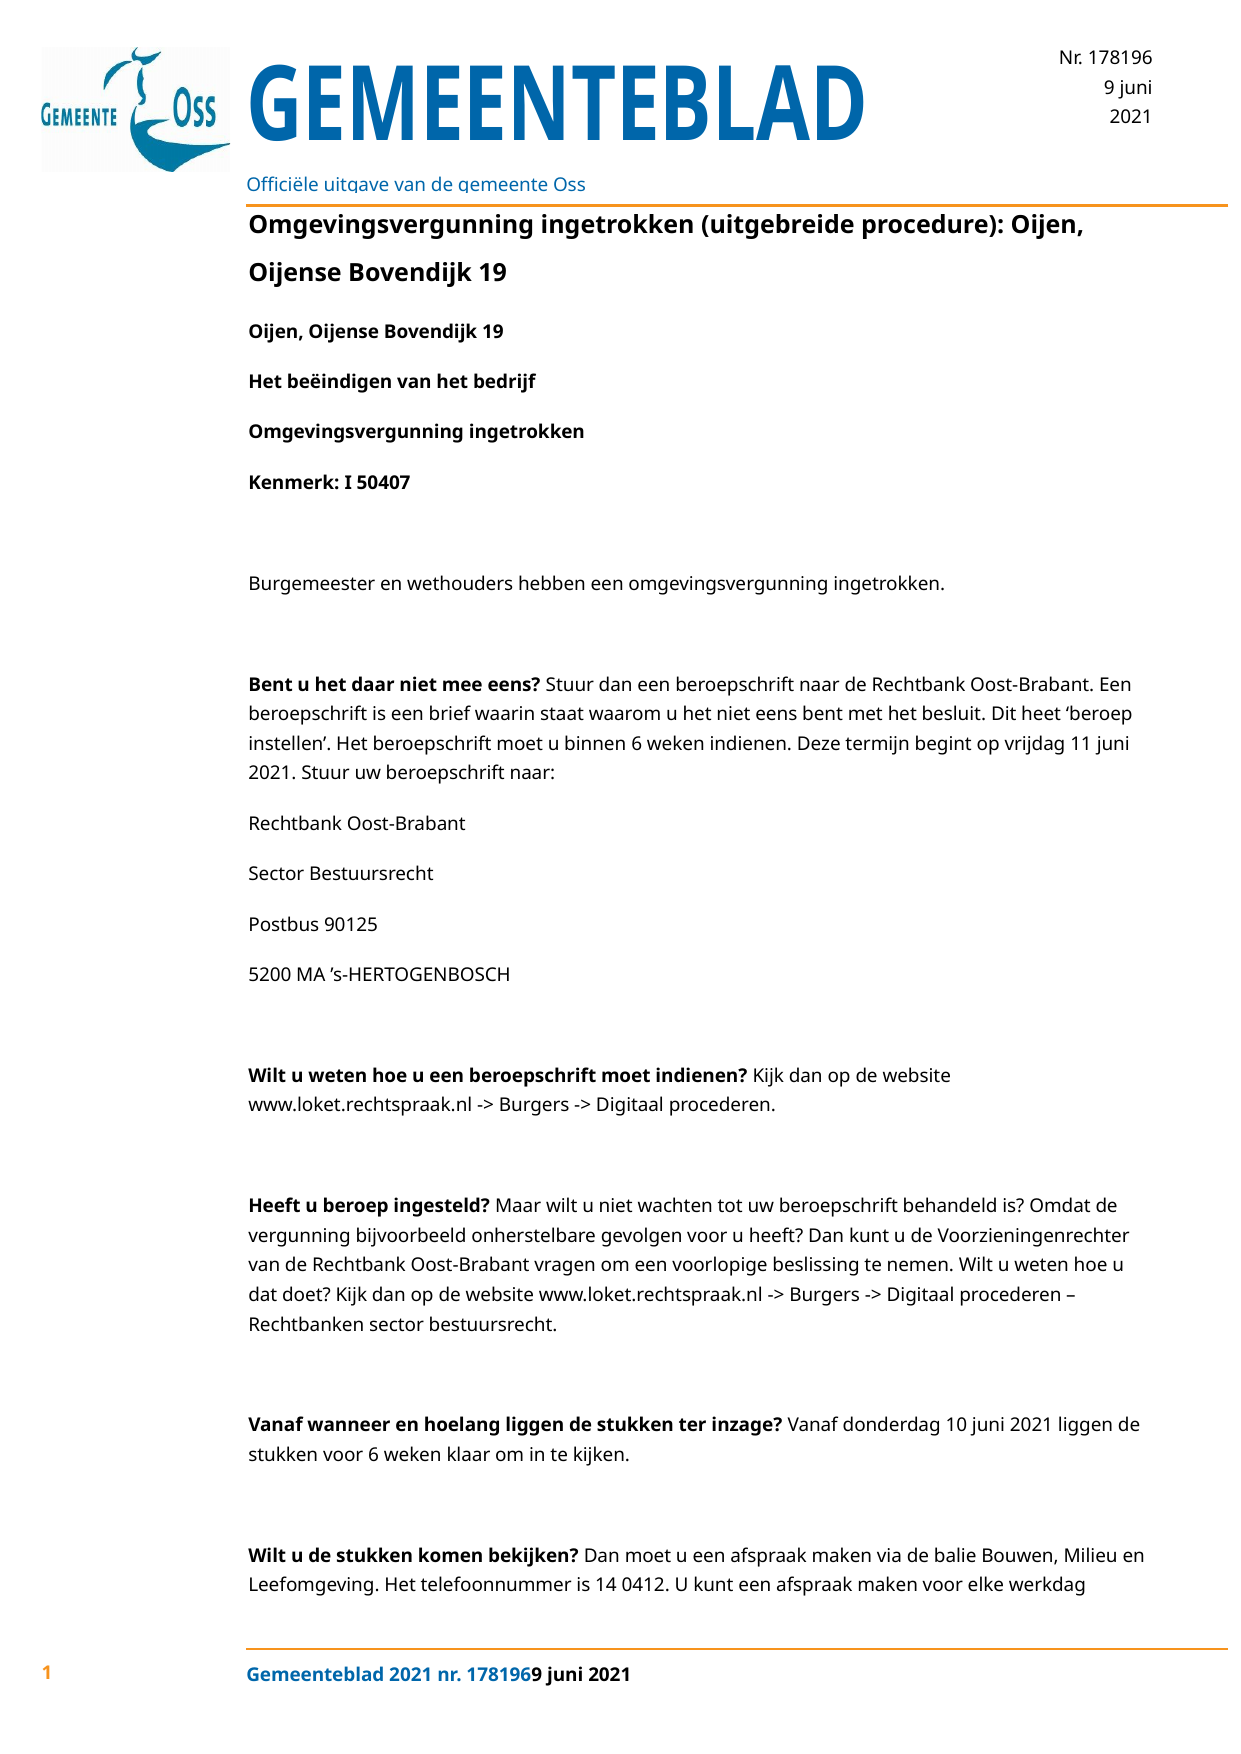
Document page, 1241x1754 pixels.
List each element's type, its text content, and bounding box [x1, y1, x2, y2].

text Oijen, Oijense Bovendijk 19 [248, 318, 1152, 344]
text Wilt u weten hoe u een beroepschrift moet indienen? Kijk dan op de website www.loket.rechtspraak.nl -> Burgers -> Digitaal procederen. [248, 1062, 1152, 1117]
text Bent u het daar niet mee eens? Stuur dan een beroepschrift naar de Rechtbank Oost-Brabant. Een beroepschrift is een brief waarin staat waarom u het niet eens bent met het besluit. Dit heet ‘beroep instellen’. Het beroepschrift moet u binnen 6 weken indienen. Deze termijn begint op vrijdag 11 juni 2021. Stuur uw beroepschrift naar: [248, 671, 1152, 785]
picture [41, 47, 231, 172]
text Sector Bestuursrecht [248, 860, 1152, 886]
text Vanaf wanneer en hoelang liggen de stukken ter inzage? Vanaf donderdag 10 juni 2021 liggen de stukken voor 6 weken klaar om in te kijken. [248, 1412, 1152, 1467]
text Heeft u beroep ingesteld? Maar wilt u niet wachten tot uw beroepschrift behandeld is? Omdat de vergunning bijvoorbeeld onherstelbare gevolgen voor u heeft? Dan kunt u de Voorzieningenrechter van de Rechtbank Oost-Brabant vragen om een voorlopige beslissing te nemen. Wilt u weten hoe u dat doet? Kijk dan op de website www.loket.rechtspraak.nl -> Burgers -> Digitaal procederen – Rechtbanken sector bestuursrecht. [248, 1192, 1152, 1337]
text Wilt u de stukken komen bekijken? Dan moet u een afspraak maken via de balie Bouwen, Milieu en Leefomgeving. Het telefoonnummer is 14 0412. U kunt een afspraak maken voor elke werkdag [248, 1542, 1152, 1597]
text Kenmerk: I 50407 [248, 469, 1152, 495]
text Burgemeester en wethouders hebben een omgevingsvergunning ingetrokken. [248, 570, 1152, 596]
text Postbus 90125 [248, 911, 1152, 937]
text Rechtbank Oost-Brabant [248, 810, 1152, 836]
text 5200 MA ’s-HERTOGENBOSCH [248, 961, 1152, 987]
text Het beëindigen van het bedrijf [248, 368, 1152, 394]
text Omgevingsvergunning ingetrokken [248, 419, 1152, 444]
text Omgevingsvergunning ingetrokken (uitgebreide procedure): Oijen, Oijense Bovendijk 19 [248, 207, 1152, 288]
